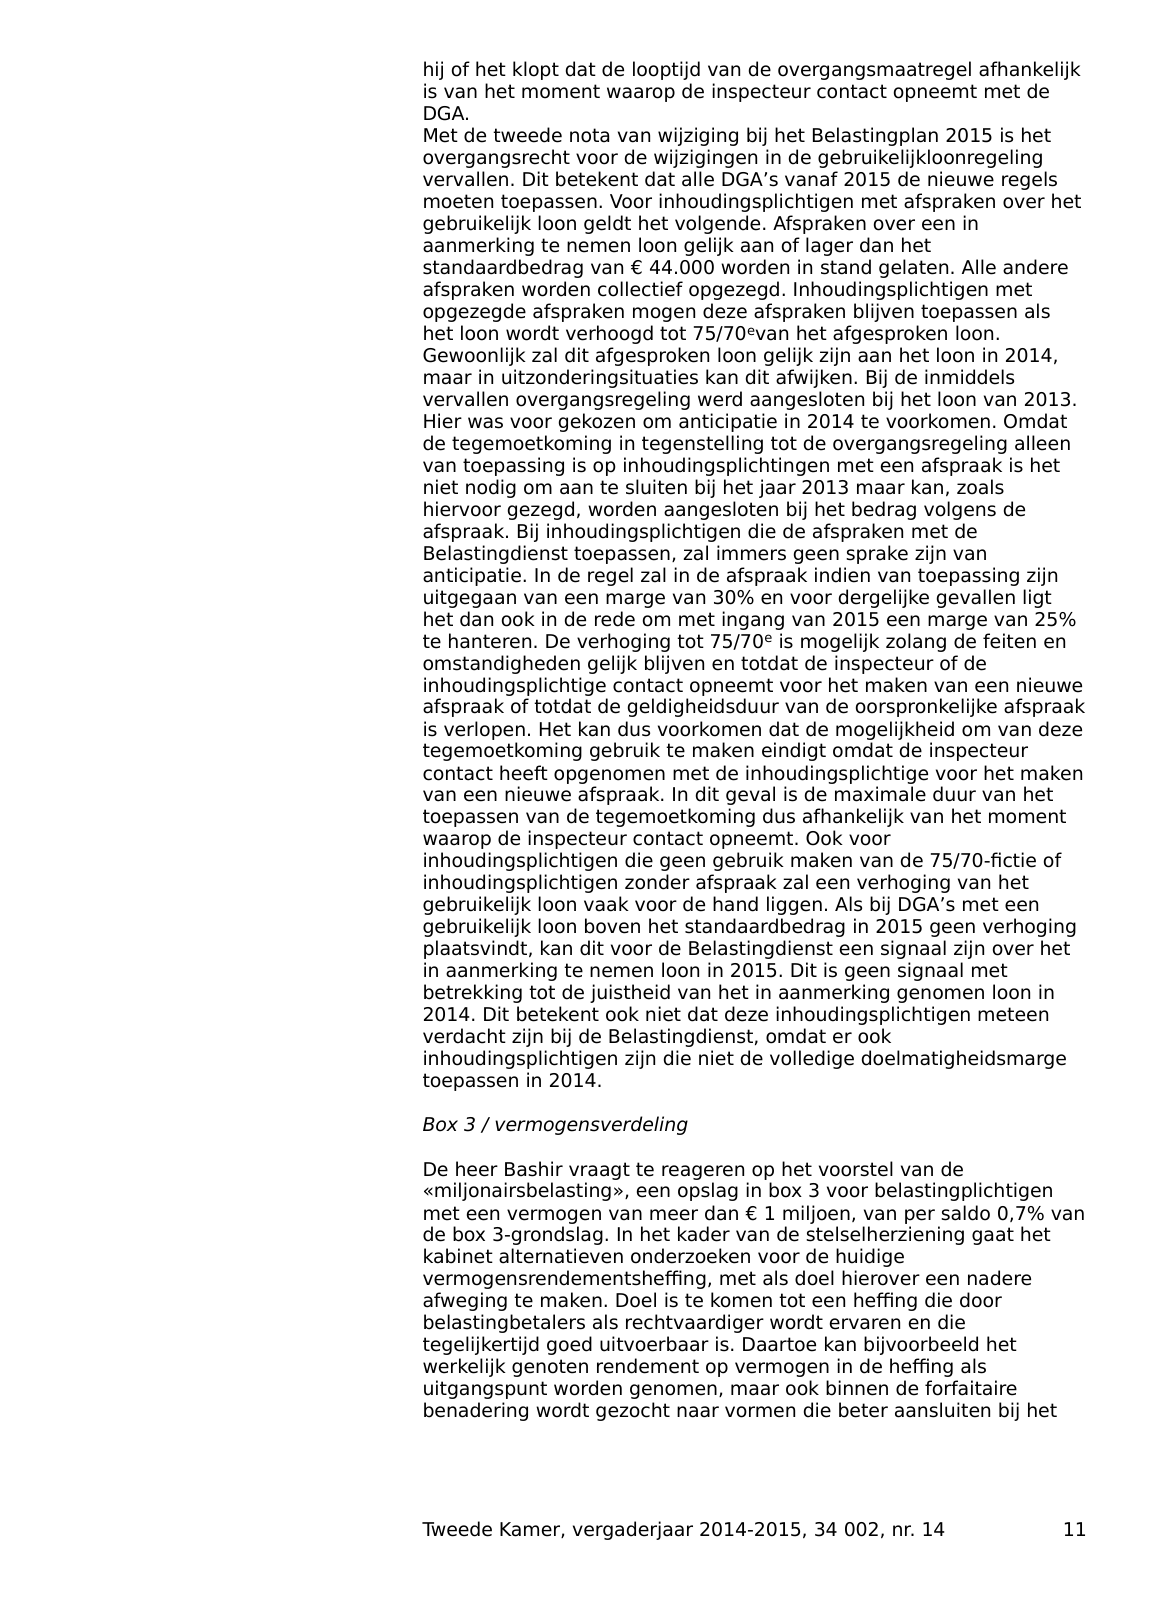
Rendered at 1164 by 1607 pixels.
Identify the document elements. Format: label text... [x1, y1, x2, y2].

subtitle Box 3 / vermogensverdeling [422, 1114, 1087, 1136]
text De heer Bashir vraagt te reageren op het voorstel van de «miljonairsbelasting», een opslag in box 3 voor belastingplichtigen met een vermogen van meer dan € 1 miljoen, van per saldo 0,7% van de box 3-grondslag. In het kader van de stelselherziening gaat het kabinet alternatieven onderzoeken voor de huidige vermogensrendementsheffing, met als doel hierover een nadere afweging te maken. Doel is te komen tot een heffing die door belastingbetalers als rechtvaardiger wordt ervaren en die tegelijkertijd goed uitvoerbaar is. Daartoe kan bijvoorbeeld het werkelijk genoten rendement op vermogen in de heffing als uitgangspunt worden genomen, maar ook binnen de forfaitaire benadering wordt gezocht naar vormen die beter aansluiten bij het [422, 1158, 1087, 1422]
text hij of het klopt dat de looptijd van de overgangsmaatregel afhankelijk is van het moment waarop de inspecteur contact opneemt met de DGA. [422, 59, 1087, 125]
text Met de tweede nota van wijziging bij het Belastingplan 2015 is het overgangsrecht voor de wijzigingen in de gebruikelijkloonregeling vervallen. Dit betekent dat alle DGA’s vanaf 2015 de nieuwe regels moeten toepassen. Voor inhoudingsplichtigen met afspraken over het gebruikelijk loon geldt het volgende. Afspraken over een in aanmerking te nemen loon gelijk aan of lager dan het standaardbedrag van € 44.000 worden in stand gelaten. Alle andere afspraken worden collectief opgezegd. Inhoudingsplichtigen met opgezegde afspraken mogen deze afspraken blijven toepassen als het loon wordt verhoogd tot 75/70evan het afgesproken loon. Gewoonlijk zal dit afgesproken loon gelijk zijn aan het loon in 2014, maar in uitzonderingsituaties kan dit afwijken. Bij de inmiddels vervallen overgangsregeling werd aangesloten bij het loon van 2013. Hier was voor gekozen om anticipatie in 2014 te voorkomen. Omdat de tegemoetkoming in tegenstelling tot de overgangsregeling alleen van toepassing is op inhoudingsplichtingen met een afspraak is het niet nodig om aan te sluiten bij het jaar 2013 maar kan, zoals hiervoor gezegd, worden aangesloten bij het bedrag volgens de afspraak. Bij inhoudingsplichtigen die de afspraken met de Belastingdienst toepassen, zal immers geen sprake zijn van anticipatie. In de regel zal in de afspraak indien van toepassing zijn uitgegaan van een marge van 30% en voor dergelijke gevallen ligt het dan ook in de rede om met ingang van 2015 een marge van 25% te hanteren. De verhoging tot 75/70e is mogelijk zolang de feiten en omstandigheden gelijk blijven en totdat de inspecteur of de inhoudingsplichtige contact opneemt voor het maken van een nieuwe afspraak of totdat de geldigheidsduur van de oorspronkelijke afspraak is verlopen. Het kan dus voorkomen dat de mogelijkheid om van deze tegemoetkoming gebruik te maken eindigt omdat de inspecteur contact heeft opgenomen met de inhoudingsplichtige voor het maken van een nieuwe afspraak. In dit geval is de maximale duur van het toepassen van de tegemoetkoming dus afhankelijk van het moment waarop de inspecteur contact opneemt. Ook voor inhoudingsplichtigen die geen gebruik maken van de 75/70-fictie of inhoudingsplichtigen zonder afspraak zal een verhoging van het gebruikelijk loon vaak voor de hand liggen. Als bij DGA’s met een gebruikelijk loon boven het standaardbedrag in 2015 geen verhoging plaatsvindt, kan dit voor de Belastingdienst een signaal zijn over het in aanmerking te nemen loon in 2015. Dit is geen signaal met betrekking tot de juistheid van het in aanmerking genomen loon in 2014. Dit betekent ook niet dat deze inhoudingsplichtigen meteen verdacht zijn bij de Belastingdienst, omdat er ook inhoudingsplichtigen zijn die niet de volledige doelmatigheidsmarge toepassen in 2014. [422, 125, 1087, 1092]
